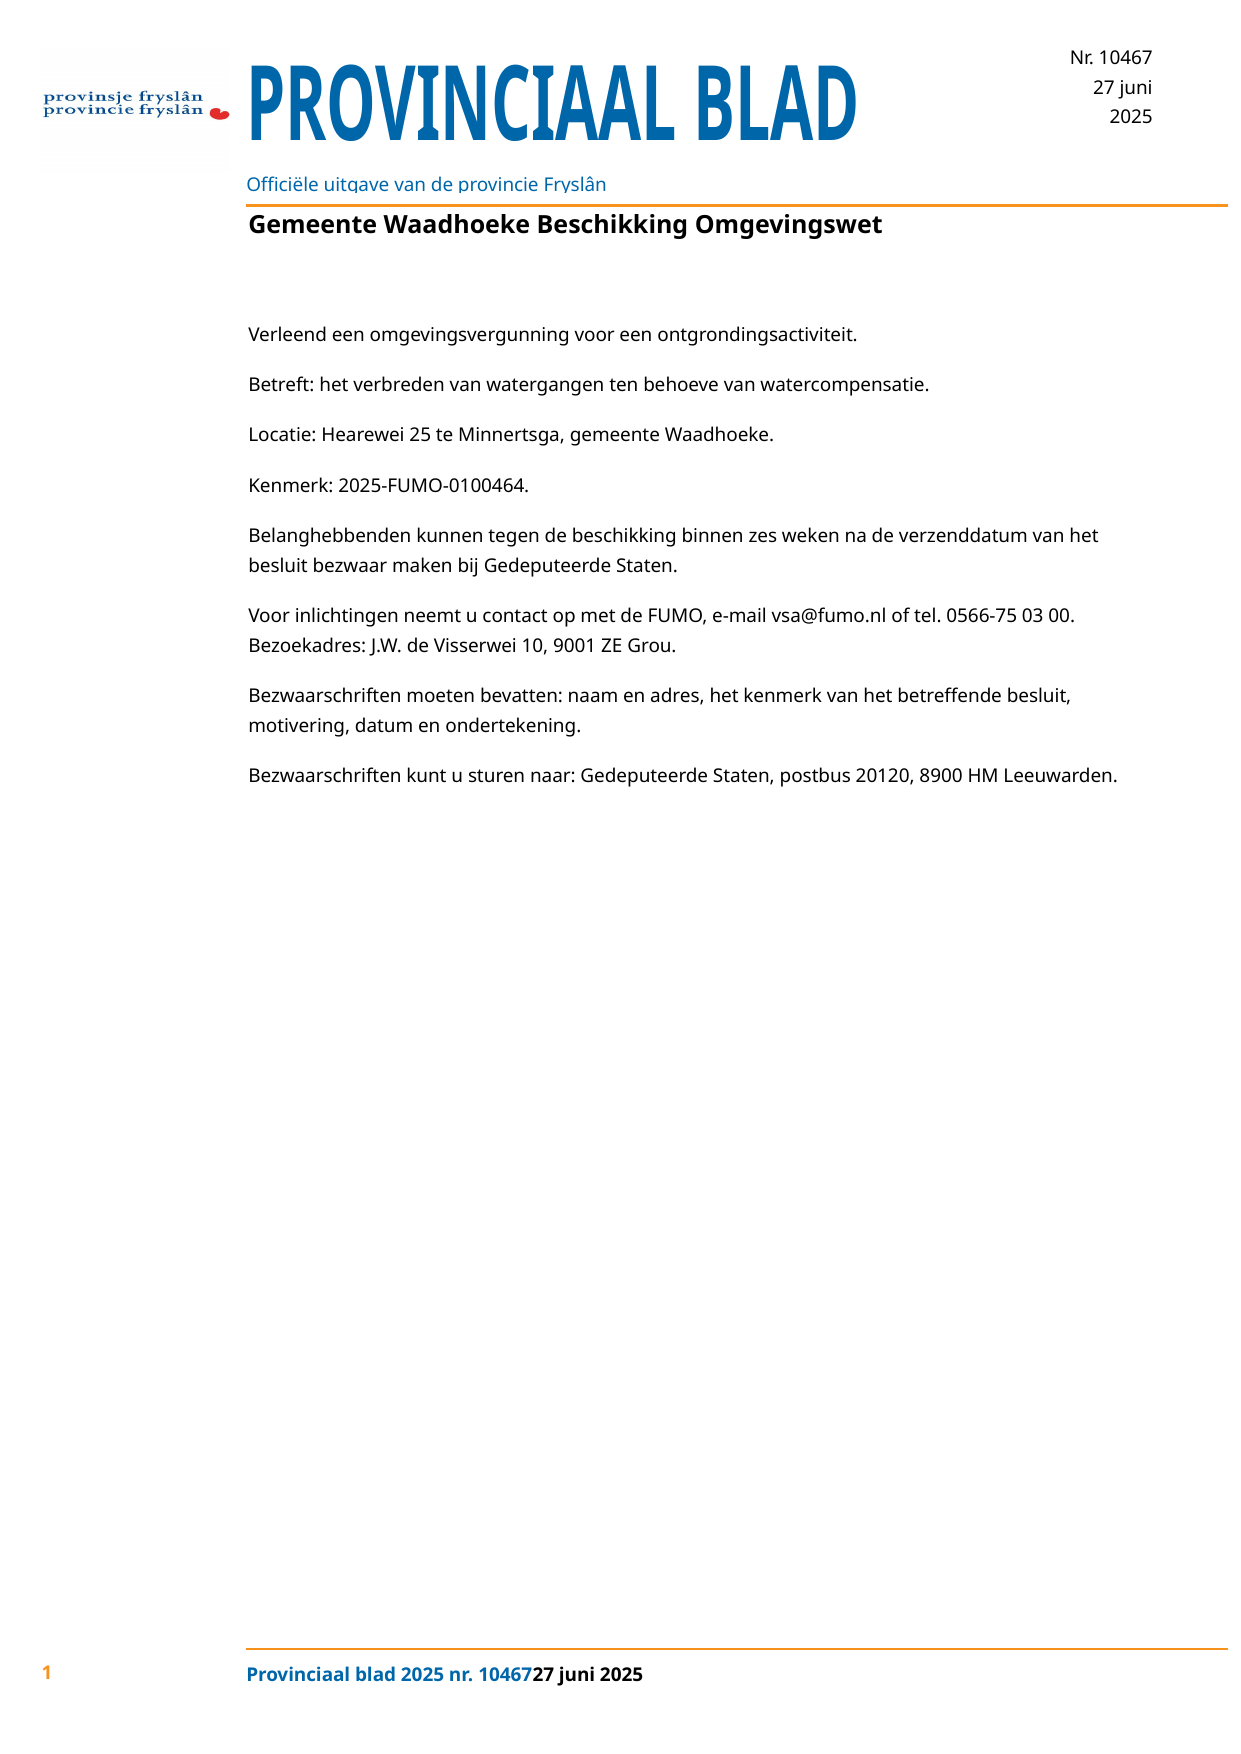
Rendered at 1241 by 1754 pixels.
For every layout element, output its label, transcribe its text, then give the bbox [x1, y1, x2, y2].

picture [41, 47, 231, 172]
text Belanghebbenden kunnen tegen de beschikking binnen zes weken na de verzenddatum van het besluit bezwaar maken bij Gedeputeerde Staten. [248, 522, 1152, 578]
text Bezwaarschriften moeten bevatten: naam en adres, het kenmerk van het betreffende besluit, motivering, datum en ondertekening. [248, 682, 1152, 738]
text Verleend een omgevingsvergunning voor een ontgrondingsactiviteit. [248, 321, 1152, 346]
text Voor inlichtingen neemt u contact op met de FUMO, e-mail vsa@fumo.nl of tel. 0566-75 03 00. Bezoekadres: J.W. de Visserwei 10, 9001 ZE Grou. [248, 602, 1152, 658]
text Gemeente Waadhoeke Beschikking Omgevingswet [248, 207, 1152, 241]
text Locatie: Hearewei 25 te Minnertsga, gemeente Waadhoeke. [248, 422, 1152, 447]
text Betreft: het verbreden van watergangen ten behoeve van watercompensatie. [248, 371, 1152, 397]
text Bezwaarschriften kunt u sturen naar: Gedeputeerde Staten, postbus 20120, 8900 HM Leeuwarden. [248, 762, 1152, 788]
text Kenmerk: 2025-FUMO-0100464. [248, 472, 1152, 498]
